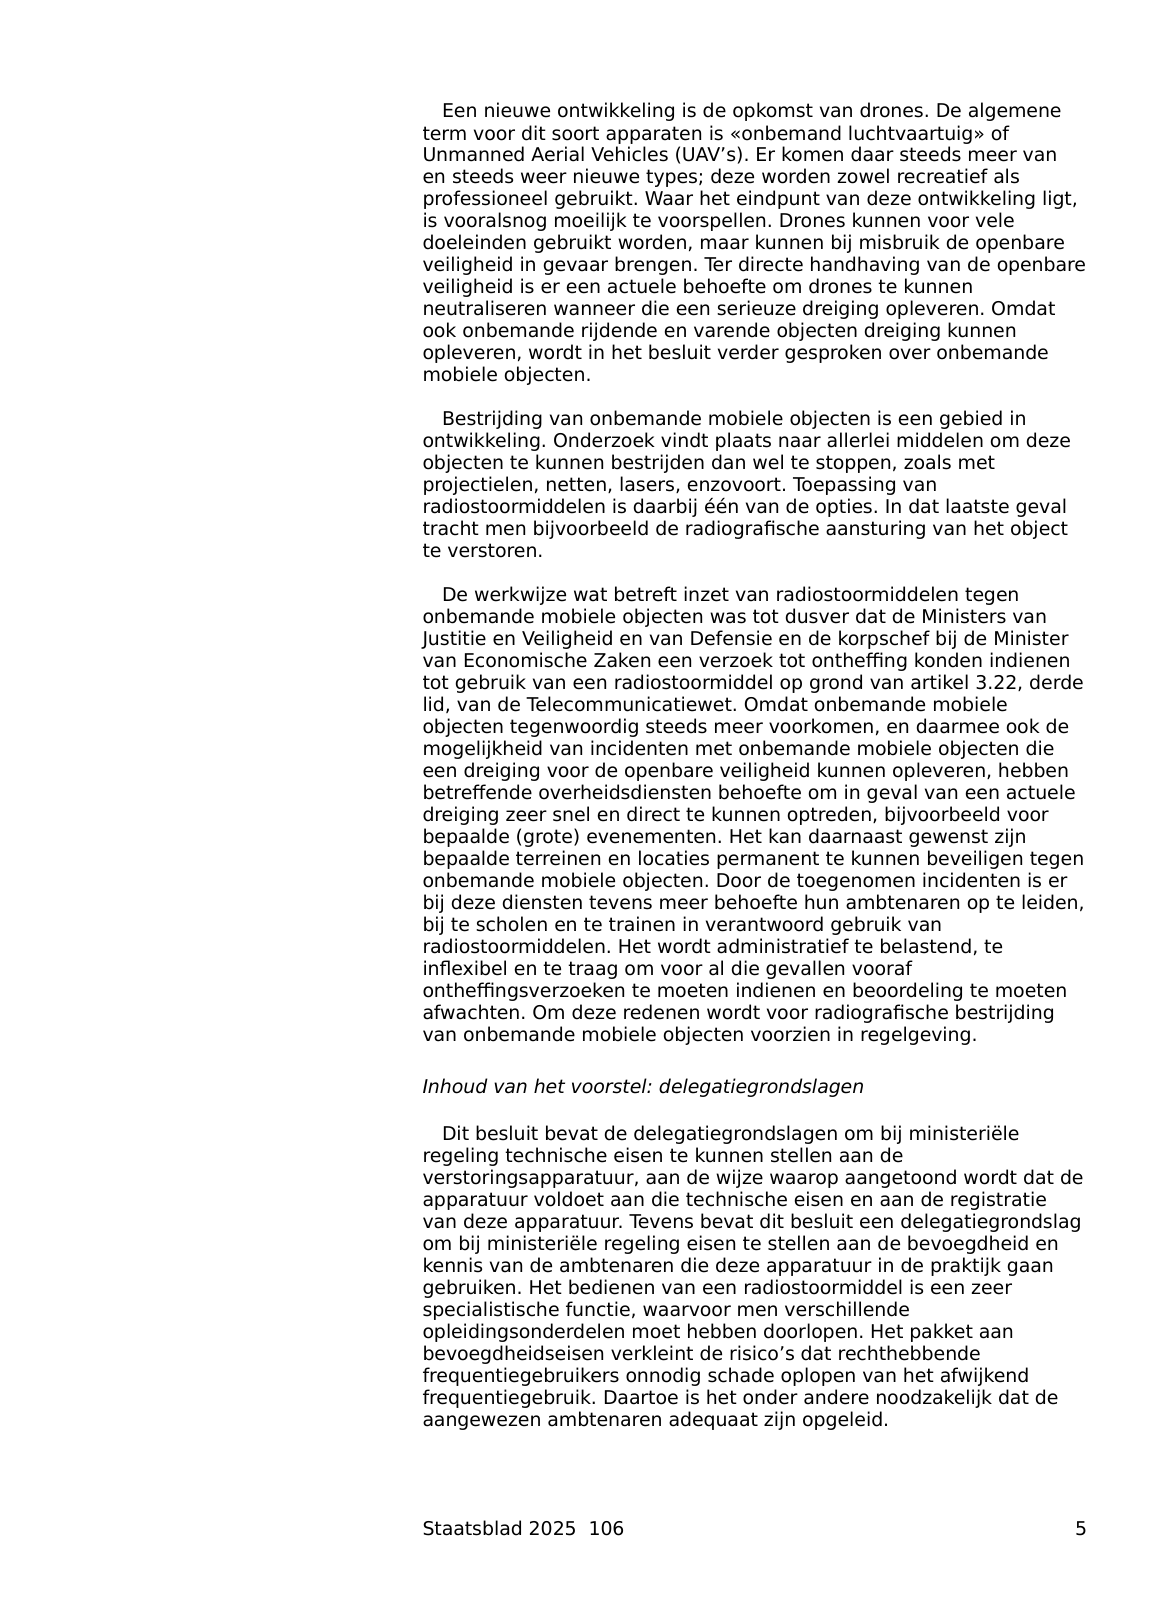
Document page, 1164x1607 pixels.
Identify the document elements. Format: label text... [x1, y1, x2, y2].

text Dit besluit bevat de delegatiegrondslagen om bij ministeriële regeling technische eisen te kunnen stellen aan de verstoringsapparatuur, aan de wijze waarop aangetoond wordt dat de apparatuur voldoet aan die technische eisen en aan de registratie van deze apparatuur. Tevens bevat dit besluit een delegatiegrondslag om bij ministeriële regeling eisen te stellen aan de bevoegdheid en kennis van de ambtenaren die deze apparatuur in de praktijk gaan gebruiken. Het bedienen van een radiostoormiddel is een zeer specialistische functie, waarvoor men verschillende opleidingsonderdelen moet hebben doorlopen. Het pakket aan bevoegdheidseisen verkleint de risico’s dat rechthebbende frequentiegebruikers onnodig schade oplopen van het afwijkend frequentiegebruik. Daartoe is het onder andere noodzakelijk dat de aangewezen ambtenaren adequaat zijn opgeleid. [422, 1123, 1087, 1431]
text De werkwijze wat betreft inzet van radiostoormiddelen tegen onbemande mobiele objecten was tot dusver dat de Ministers van Justitie en Veiligheid en van Defensie en de korpschef bij de Minister van Economische Zaken een verzoek tot ontheffing konden indienen tot gebruik van een radiostoormiddel op grond van artikel 3.22, derde lid, van de Telecommunicatiewet. Omdat onbemande mobiele objecten tegenwoordig steeds meer voorkomen, en daarmee ook de mogelijkheid van incidenten met onbemande mobiele objecten die een dreiging voor de openbare veiligheid kunnen opleveren, hebben betreffende overheidsdiensten behoefte om in geval van een actuele dreiging zeer snel en direct te kunnen optreden, bijvoorbeeld voor bepaalde (grote) evenementen. Het kan daarnaast gewenst zijn bepaalde terreinen en locaties permanent te kunnen beveiligen tegen onbemande mobiele objecten. Door de toegenomen incidenten is er bij deze diensten tevens meer behoefte hun ambtenaren op te leiden, bij te scholen en te trainen in verantwoord gebruik van radiostoormiddelen. Het wordt administratief te belastend, te inflexibel en te traag om voor al die gevallen vooraf ontheffingsverzoeken te moeten indienen en beoordeling te moeten afwachten. Om deze redenen wordt voor radiografische bestrijding van onbemande mobiele objecten voorzien in regelgeving. [422, 584, 1087, 1046]
subtitle Inhoud van het voorstel: delegatiegrondslagen [422, 1076, 1087, 1098]
text Een nieuwe ontwikkeling is de opkomst van drones. De algemene term voor dit soort apparaten is «onbemand luchtvaartuig» of Unmanned Aerial Vehicles (UAV’s). Er komen daar steeds meer van en steeds weer nieuwe types; deze worden zowel recreatief als professioneel gebruikt. Waar het eindpunt van deze ontwikkeling ligt, is vooralsnog moeilijk te voorspellen. Drones kunnen voor vele doeleinden gebruikt worden, maar kunnen bij misbruik de openbare veiligheid in gevaar brengen. Ter directe handhaving van de openbare veiligheid is er een actuele behoefte om drones te kunnen neutraliseren wanneer die een serieuze dreiging opleveren. Omdat ook onbemande rijdende en varende objecten dreiging kunnen opleveren, wordt in het besluit verder gesproken over onbemande mobiele objecten. [422, 100, 1087, 386]
text Bestrijding van onbemande mobiele objecten is een gebied in ontwikkeling. Onderzoek vindt plaats naar allerlei middelen om deze objecten te kunnen bestrijden dan wel te stoppen, zoals met projectielen, netten, lasers, enzovoort. Toepassing van radiostoormiddelen is daarbij één van de opties. In dat laatste geval tracht men bijvoorbeeld de radiografische aansturing van het object te verstoren. [422, 408, 1087, 562]
